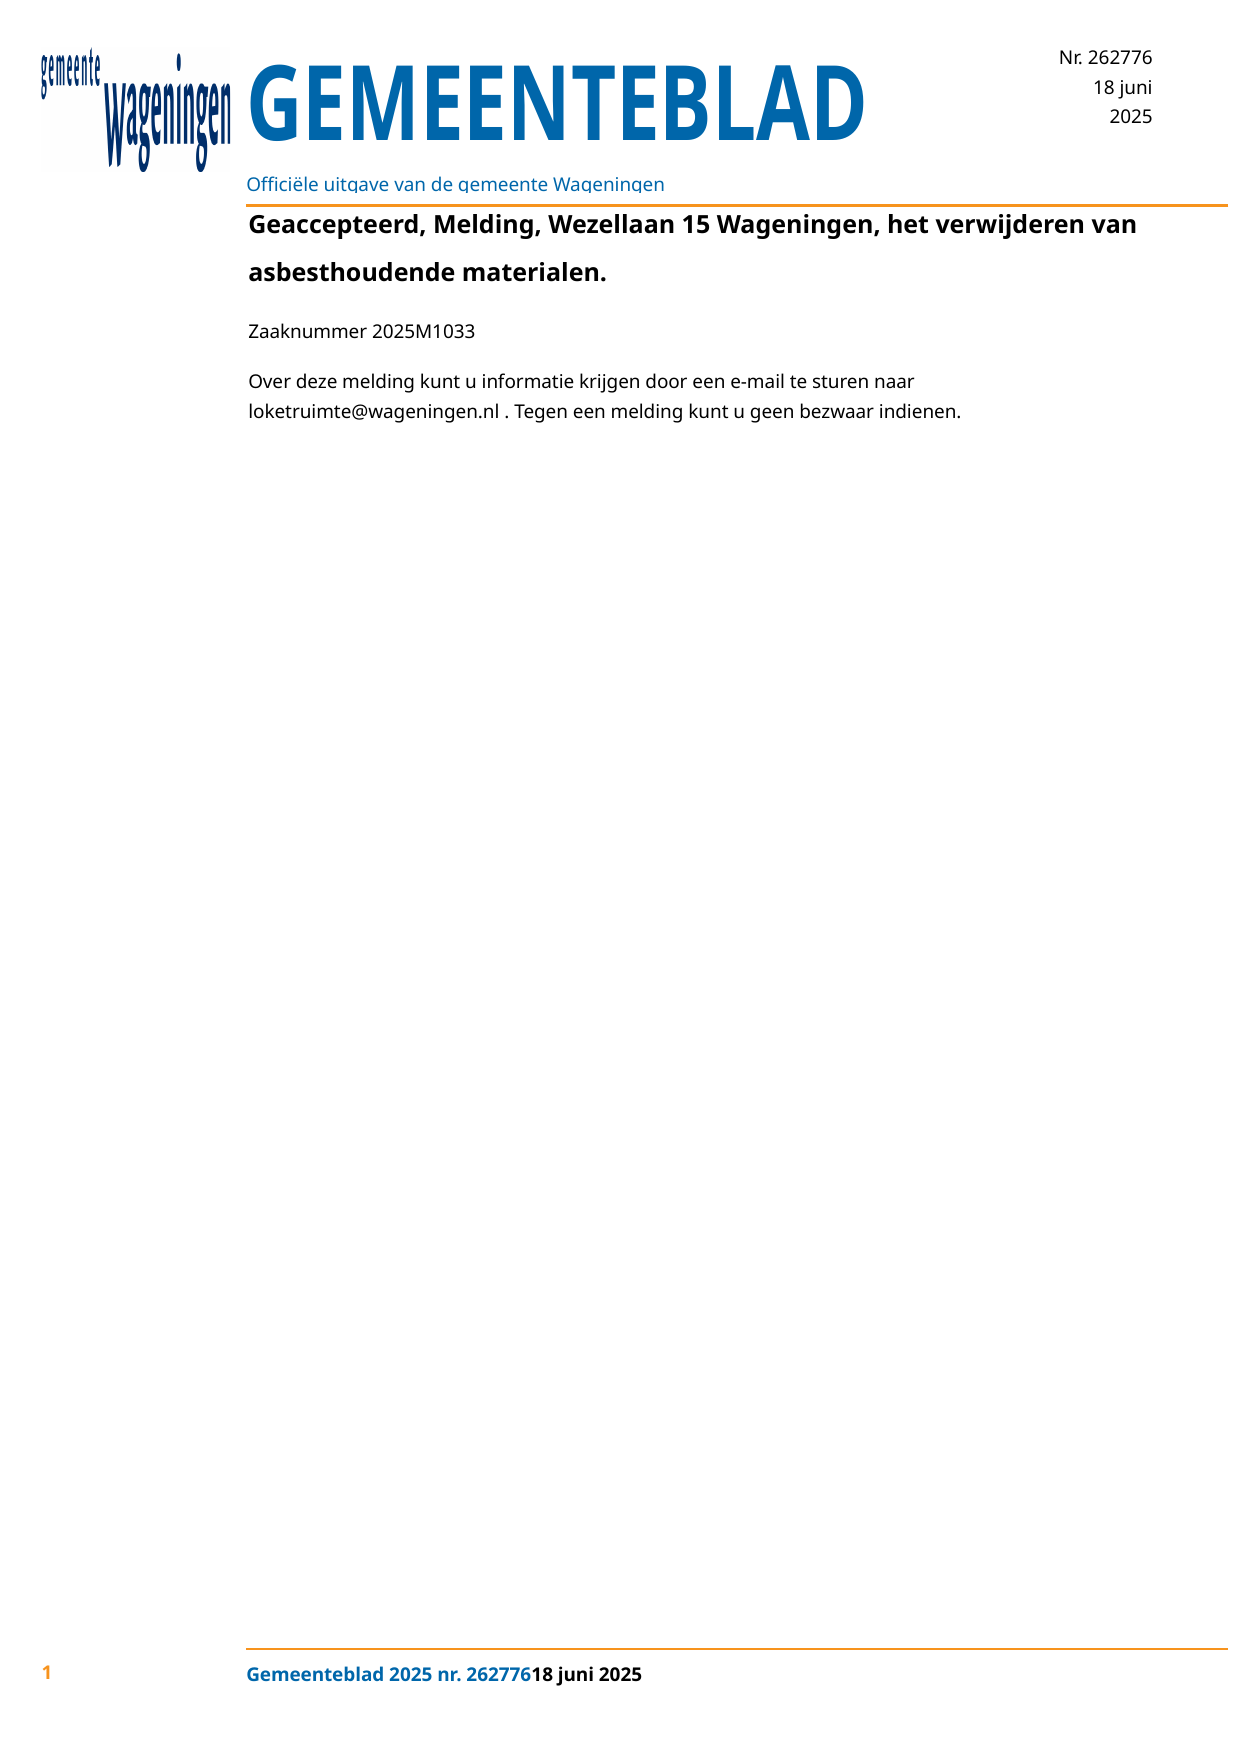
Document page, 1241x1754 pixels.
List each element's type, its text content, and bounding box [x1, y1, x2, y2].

picture [41, 47, 231, 172]
text Zaaknummer 2025M1033 [248, 318, 1152, 344]
text Geaccepteerd, Melding, Wezellaan 15 Wageningen, het verwijderen van asbesthoudende materialen. [248, 207, 1152, 288]
text Over deze melding kunt u informatie krijgen door een e-mail te sturen naar loketruimte@wageningen.nl . Tegen een melding kunt u geen bezwaar indienen. [248, 368, 1152, 424]
